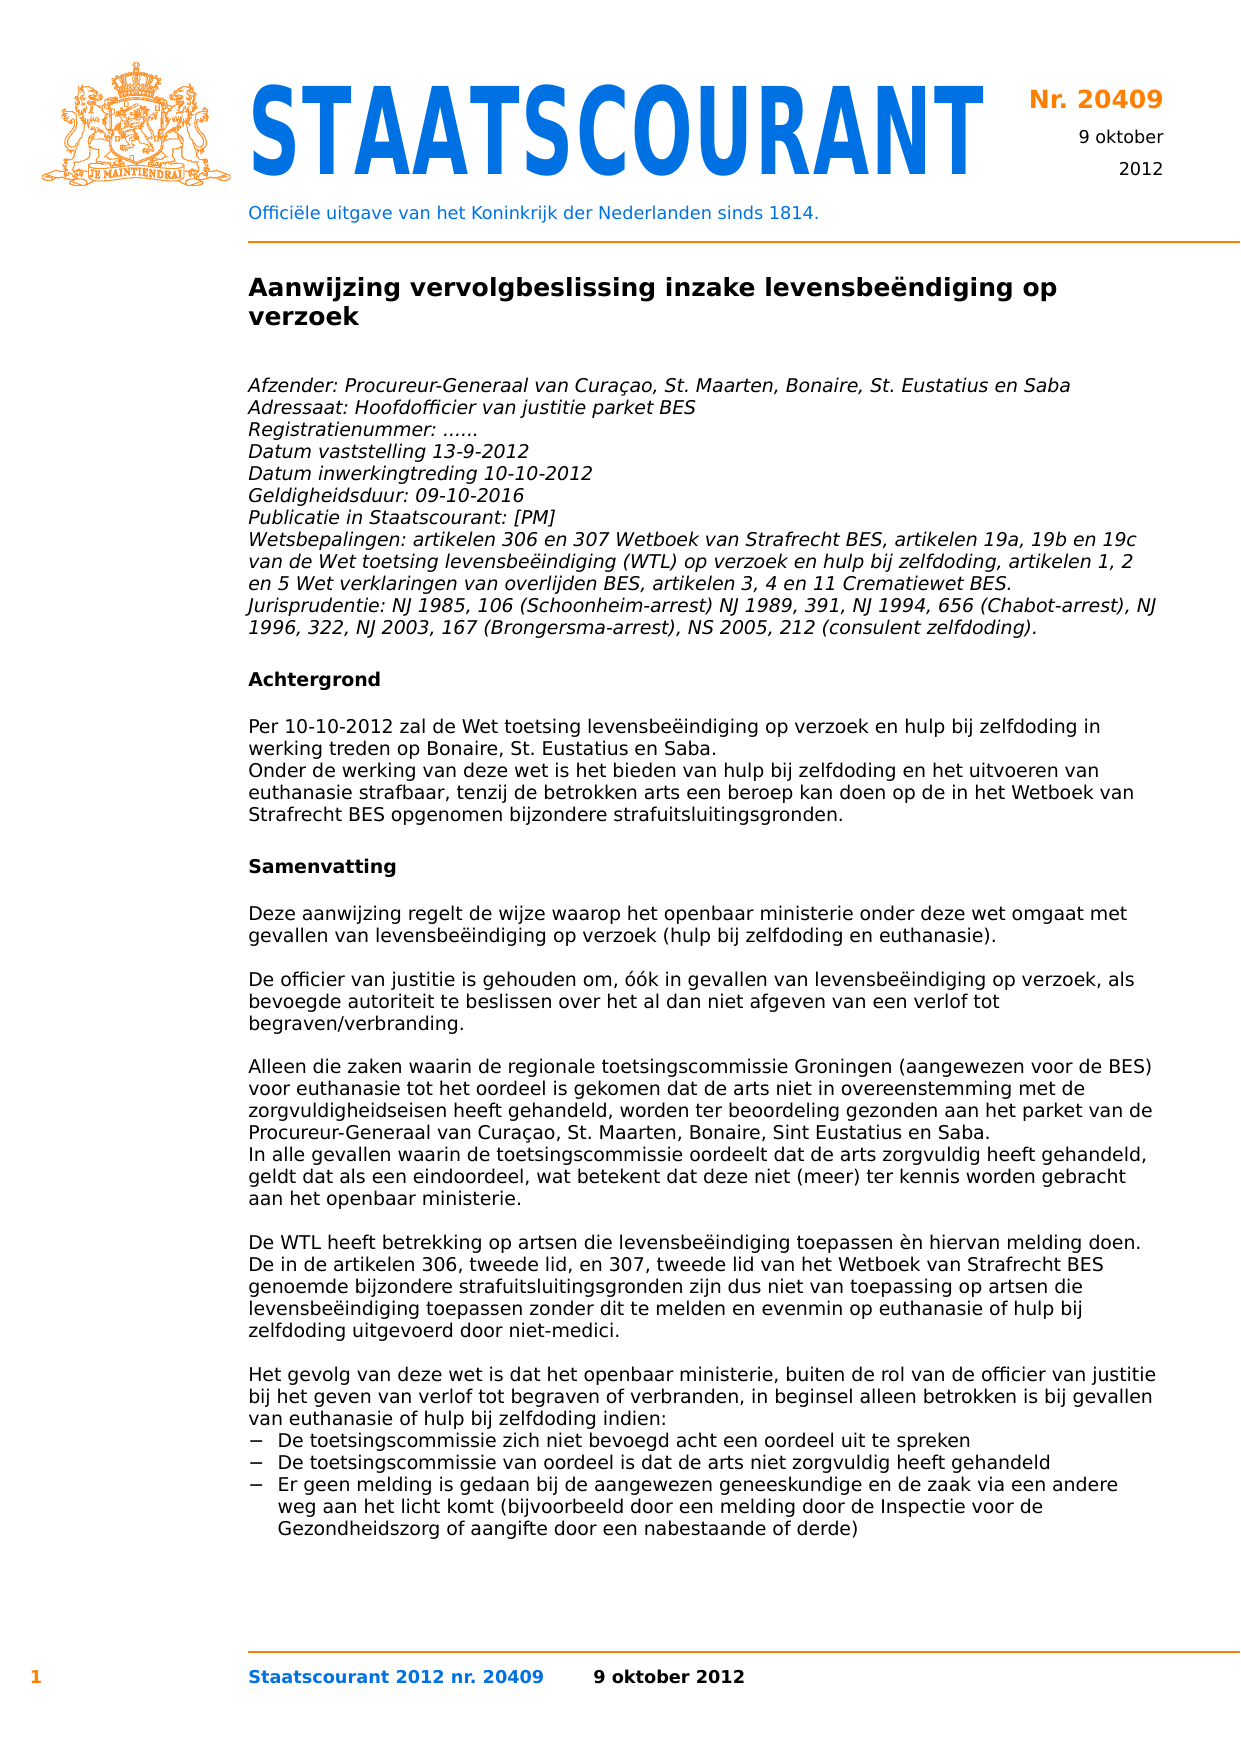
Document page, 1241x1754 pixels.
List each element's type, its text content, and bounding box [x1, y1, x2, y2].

text De WTL heeft betrekking op artsen die levensbeëindiging toepassen èn hiervan melding doen. De in de artikelen 306, tweede lid, en 307, tweede lid van het Wetboek van Strafrecht BES genoemde bijzondere strafuitsluitingsgronden zijn dus niet van toepassing op artsen die levensbeëindiging toepassen zonder dit te melden en evenmin op euthanasie of hulp bij zelfdoding uitgevoerd door niet-medici. [248, 1232, 1163, 1342]
text Deze aanwijzing regelt de wijze waarop het openbaar ministerie onder deze wet omgaat met gevallen van levensbeëindiging op verzoek (hulp bij zelfdoding en euthanasie). [248, 903, 1163, 947]
text − Er geen melding is gedaan bij de aangewezen geneeskundige en de zaak via een andere weg aan het licht komt (bijvoorbeeld door een melding door de Inspectie voor de Gezondheidszorg of aangifte door een nabestaande of derde) [248, 1474, 1163, 1540]
text Publicatie in Staatscourant: [PM] [248, 507, 1163, 529]
text Per 10-10-2012 zal de Wet toetsing levensbeëindiging op verzoek en hulp bij zelfdoding in werking treden op Bonaire, St. Eustatius en Saba. [248, 716, 1163, 760]
subtitle Samenvatting [248, 856, 1163, 878]
text Wetsbepalingen: artikelen 306 en 307 Wetboek van Strafrecht BES, artikelen 19a, 19b en 19c van de Wet toetsing levensbeëindiging (WTL) op verzoek en hulp bij zelfdoding, artikelen 1, 2 en 5 Wet verklaringen van overlijden BES, artikelen 3, 4 en 11 Crematiewet BES. [248, 529, 1163, 595]
text Het gevolg van deze wet is dat het openbaar ministerie, buiten de rol van de officier van justitie bij het geven van verlof tot begraven of verbranden, in beginsel alleen betrokken is bij gevallen van euthanasie of hulp bij zelfdoding indien: [248, 1364, 1163, 1430]
table_header STAATSCOURANT [248, 62, 998, 203]
text Adressaat: Hoofdofficier van justitie parket BES [248, 397, 1163, 419]
text Geldigheidsduur: 09-10-2016 [248, 485, 1163, 507]
table_cell 9 oktober [998, 121, 1240, 153]
text Alleen die zaken waarin de regionale toetsingscommissie Groningen (aangewezen voor de BES) voor euthanasie tot het oordeel is gekomen dat de arts niet in overeenstemming met de zorgvuldigheidseisen heeft gehandeld, worden ter beoordeling gezonden aan het parket van de Procureur-Generaal van Curaçao, St. Maarten, Bonaire, Sint Eustatius en Saba. [248, 1056, 1163, 1144]
text − De toetsingscommissie zich niet bevoegd acht een oordeel uit te spreken [248, 1430, 1163, 1452]
table_cell 2012 [998, 153, 1240, 203]
table_header [25, 62, 248, 241]
table_header Nr. 20409 [998, 62, 1240, 121]
table_cell Officiële uitgave van het Koninkrijk der Nederlanden sinds 1814. [248, 203, 1240, 241]
subtitle Achtergrond [248, 669, 1163, 691]
text De officier van justitie is gehouden om, óók in gevallen van levensbeëindiging op verzoek, als bevoegde autoriteit te beslissen over het al dan niet afgeven van een verlof tot begraven/verbranding. [248, 968, 1163, 1034]
text Datum vaststelling 13-9-2012 [248, 441, 1163, 463]
text − De toetsingscommissie van oordeel is dat de arts niet zorgvuldig heeft gehandeld [248, 1452, 1163, 1474]
text Registratienummer: ...... [248, 419, 1163, 441]
text Datum inwerkingtreding 10-10-2012 [248, 463, 1163, 485]
picture [41, 62, 231, 186]
text Jurisprudentie: NJ 1985, 106 (Schoonheim-arrest) NJ 1989, 391, NJ 1994, 656 (Chabot-arrest), NJ 1996, 322, NJ 2003, 167 (Brongersma-arrest), NS 2005, 212 (consulent zelfdoding). [248, 595, 1163, 639]
subtitle Aanwijzing vervolgbeslissing inzake levensbeëndiging op verzoek [248, 273, 1163, 331]
text Onder de werking van deze wet is het bieden van hulp bij zelfdoding en het uitvoeren van euthanasie strafbaar, tenzij de betrokken arts een beroep kan doen op de in het Wetboek van Strafrecht BES opgenomen bijzondere strafuitsluitingsgronden. [248, 760, 1163, 826]
text In alle gevallen waarin de toetsingscommissie oordeelt dat de arts zorgvuldig heeft gehandeld, geldt dat als een eindoordeel, wat betekent dat deze niet (meer) ter kennis worden gebracht aan het openbaar ministerie. [248, 1144, 1163, 1210]
text Afzender: Procureur-Generaal van Curaçao, St. Maarten, Bonaire, St. Eustatius en Saba [248, 375, 1163, 397]
